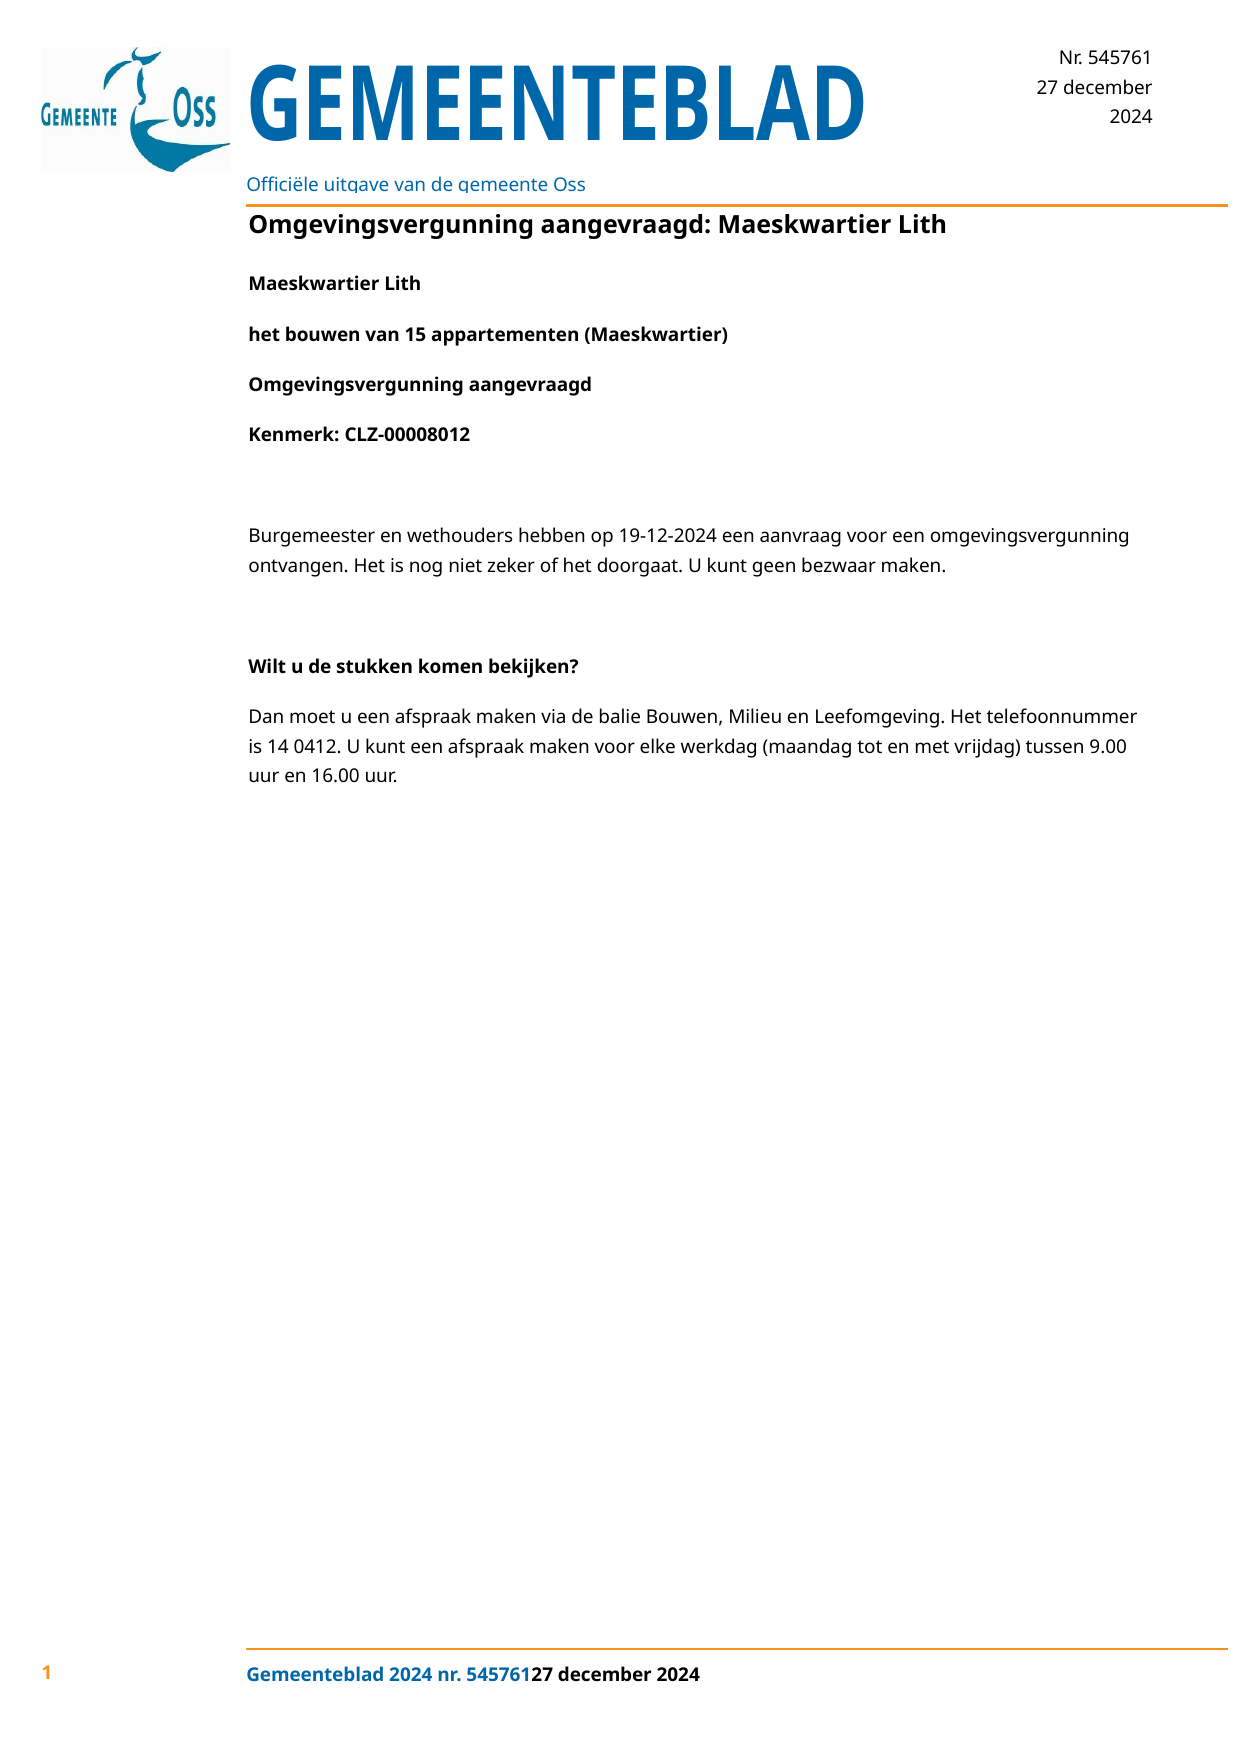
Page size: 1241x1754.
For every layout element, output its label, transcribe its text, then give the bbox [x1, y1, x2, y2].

text Wilt u de stukken komen bekijken? [248, 653, 1152, 678]
text Burgemeester en wethouders hebben op 19-12-2024 een aanvraag voor een omgevingsvergunning ontvangen. Het is nog niet zeker of het doorgaat. U kunt geen bezwaar maken. [248, 522, 1152, 578]
text Omgevingsvergunning aangevraagd [248, 371, 1152, 397]
picture [41, 47, 231, 172]
text Omgevingsvergunning aangevraagd: Maeskwartier Lith [248, 207, 1152, 241]
text het bouwen van 15 appartementen (Maeskwartier) [248, 321, 1152, 346]
text Kenmerk: CLZ-00008012 [248, 422, 1152, 447]
text Maeskwartier Lith [248, 270, 1152, 296]
text Dan moet u een afspraak maken via de balie Bouwen, Milieu en Leefomgeving. Het telefoonnummer is 14 0412. U kunt een afspraak maken voor elke werkdag (maandag tot en met vrijdag) tussen 9.00 uur en 16.00 uur. [248, 703, 1152, 788]
